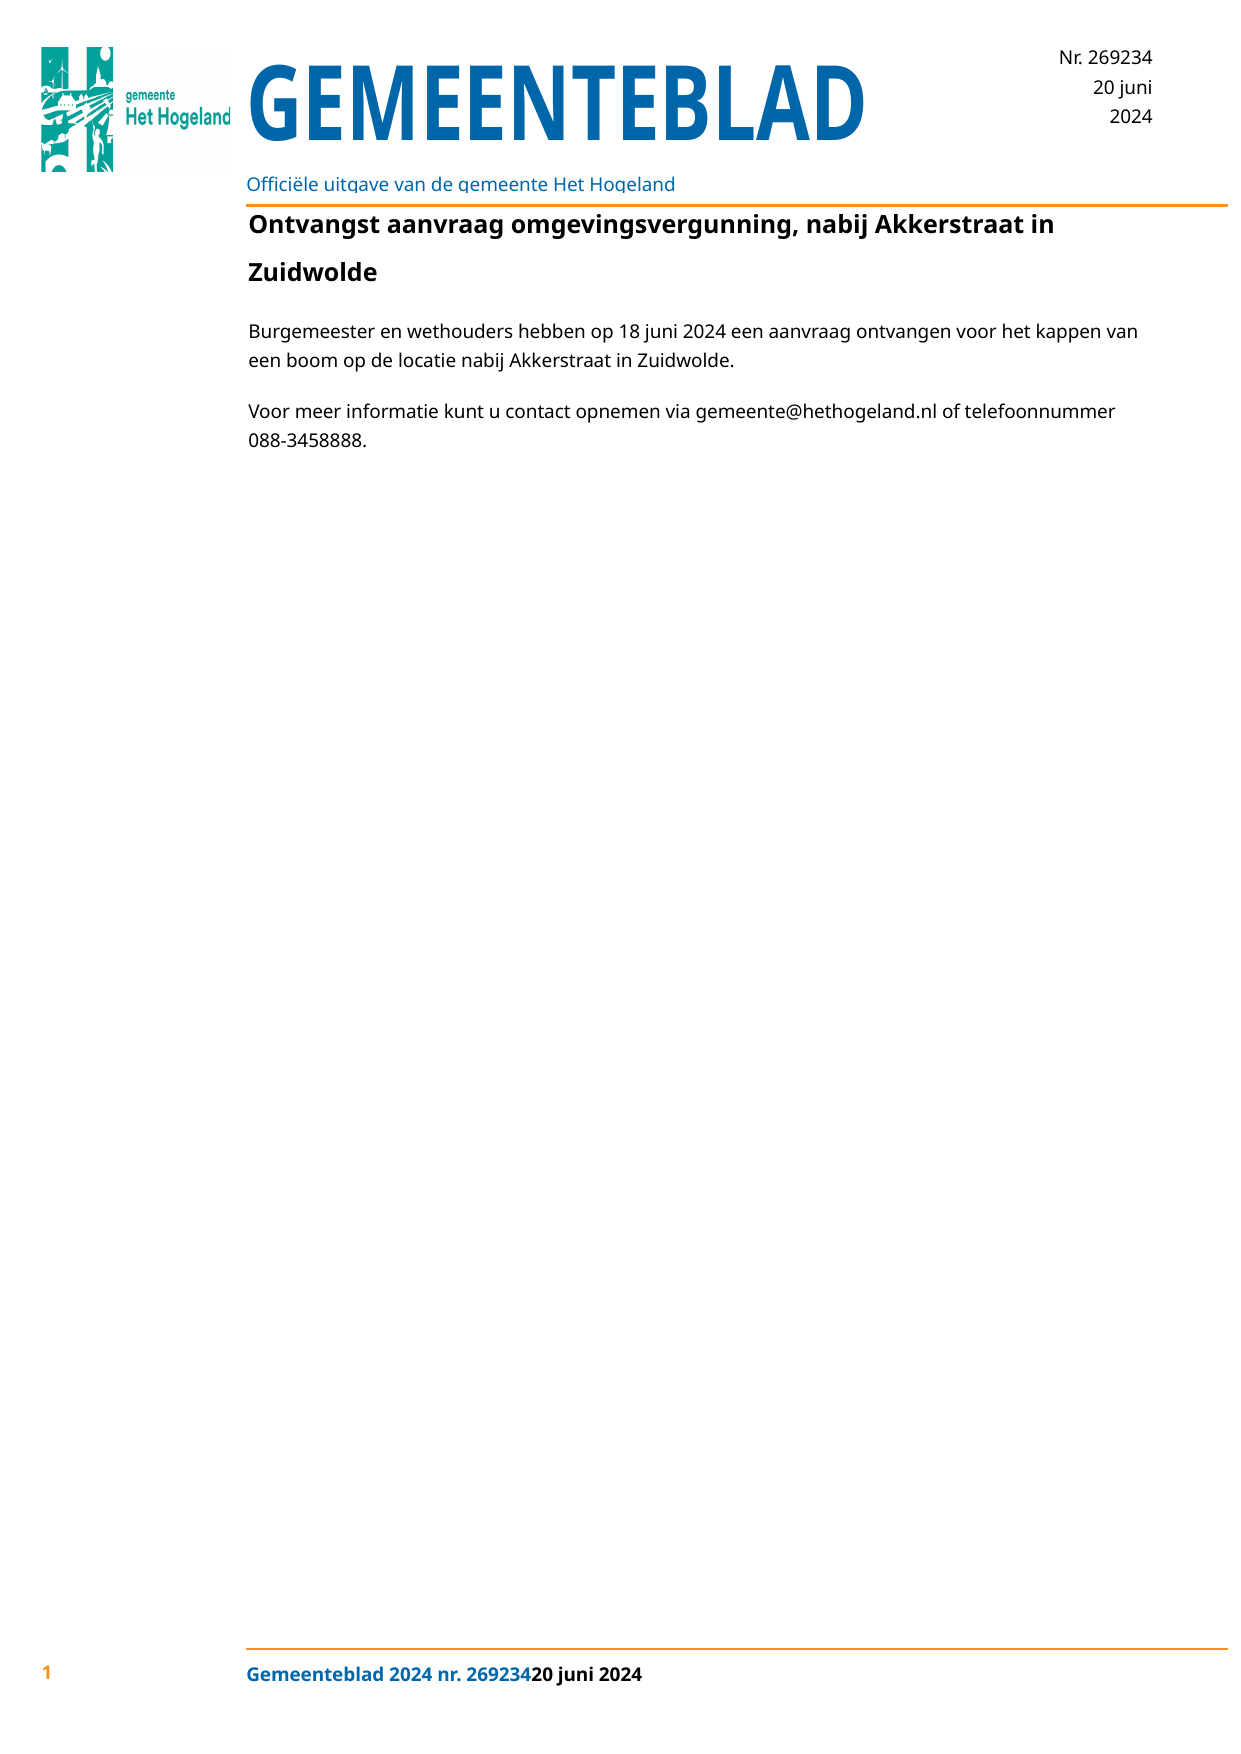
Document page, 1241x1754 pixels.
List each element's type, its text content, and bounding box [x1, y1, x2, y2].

text Burgemeester en wethouders hebben op 18 juni 2024 een aanvraag ontvangen voor het kappen van een boom op de locatie nabij Akkerstraat in Zuidwolde. [248, 318, 1152, 373]
picture [41, 47, 231, 172]
text Voor meer informatie kunt u contact opnemen via gemeente@hethogeland.nl of telefoonnummer 088-3458888. [248, 398, 1152, 453]
text Ontvangst aanvraag omgevingsvergunning, nabij Akkerstraat in Zuidwolde [248, 207, 1152, 288]
